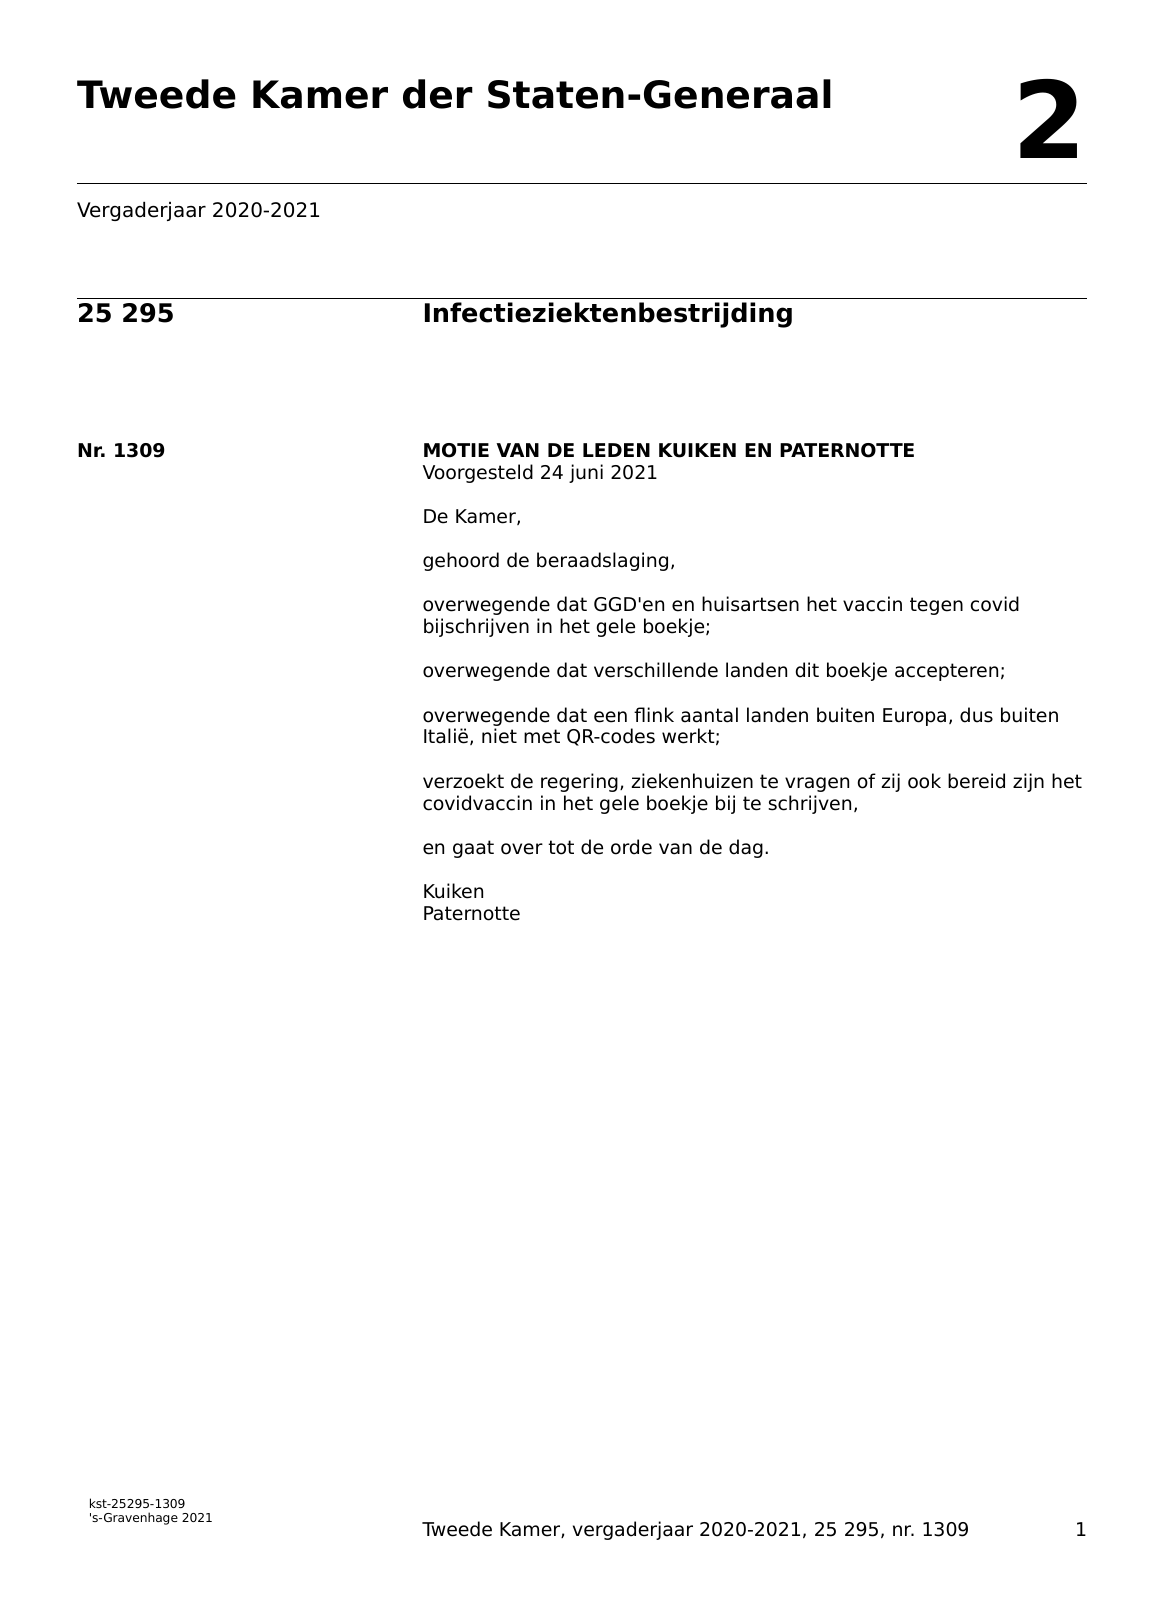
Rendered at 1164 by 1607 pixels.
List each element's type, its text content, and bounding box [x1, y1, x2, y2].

text overwegende dat GGD'en en huisartsen het vaccin tegen covid bijschrijven in het gele boekje; [422, 594, 1087, 638]
text 's-Gravenhage 2021 [88, 1511, 323, 1525]
text overwegende dat een flink aantal landen buiten Europa, dus buiten Italië, niet met QR-codes werkt; [422, 704, 1087, 748]
table_cell Vergaderjaar 2020-2021 [77, 184, 1087, 298]
text Voorgesteld 24 juni 2021 [422, 462, 1087, 484]
text gehoord de beraadslaging, [422, 550, 1087, 572]
table_header 2 [886, 59, 1087, 183]
subtitle Nr. 1309 MOTIE VAN DE LEDEN KUIKEN EN PATERNOTTE [77, 440, 1087, 462]
table_header Tweede Kamer der Staten-Generaal [77, 59, 886, 183]
text kst-25295-1309 [88, 1497, 323, 1511]
text Kuiken [422, 881, 1087, 903]
text verzoekt de regering, ziekenhuizen te vragen of zij ook bereid zijn het covidvaccin in het gele boekje bij te schrijven, [422, 771, 1087, 814]
subtitle 25 295 Infectieziektenbestrijding [77, 299, 1087, 329]
text De Kamer, [422, 506, 1087, 528]
text overwegende dat verschillende landen dit boekje accepteren; [422, 660, 1087, 682]
text en gaat over tot de orde van de dag. [422, 837, 1087, 859]
text Paternotte [422, 903, 1087, 925]
